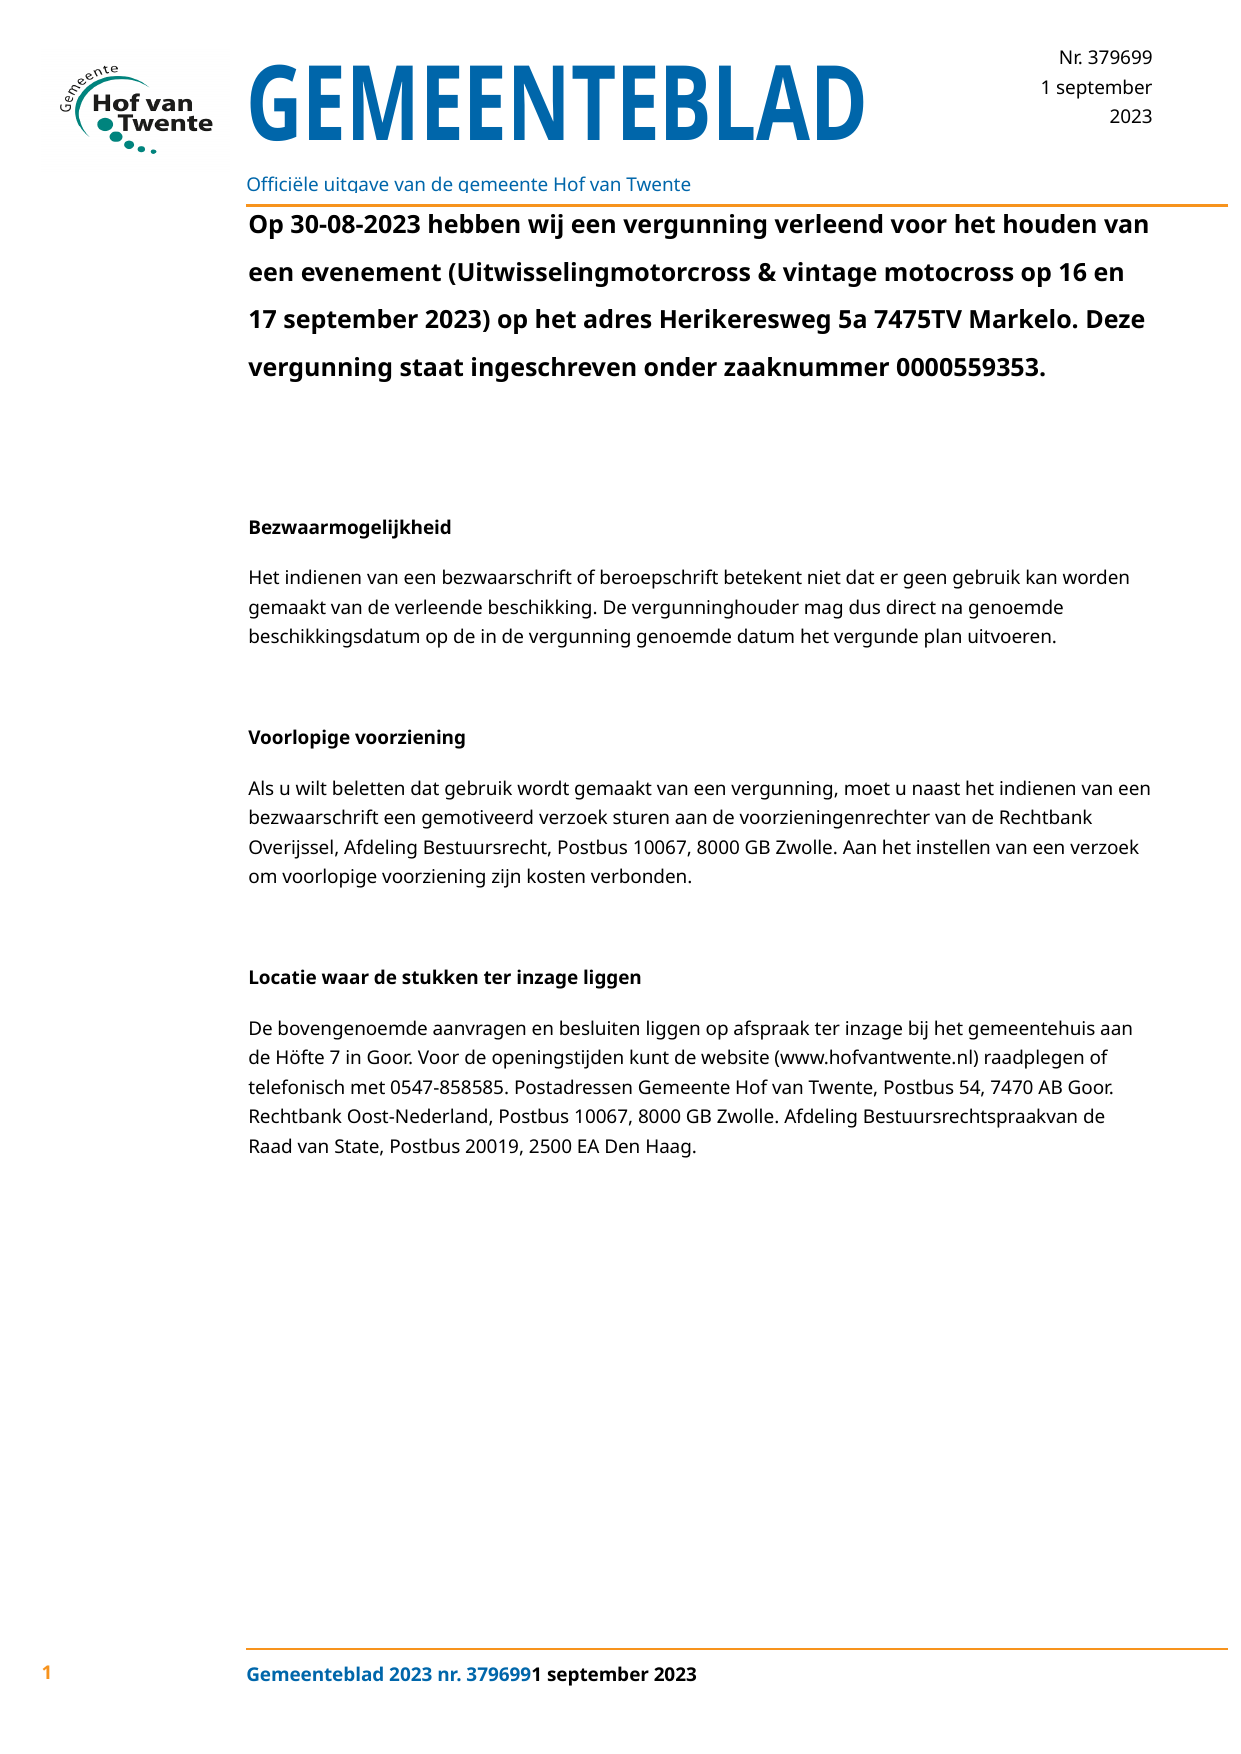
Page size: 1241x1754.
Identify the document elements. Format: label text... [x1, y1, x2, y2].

text De bovengenoemde aanvragen en besluiten liggen op afspraak ter inzage bij het gemeentehuis aan de Höfte 7 in Goor. Voor de openingstijden kunt de website (www.hofvantwente.nl) raadplegen of telefonisch met 0547-858585. Postadressen Gemeente Hof van Twente, Postbus 54, 7470 AB Goor. Rechtbank Oost-Nederland, Postbus 10067, 8000 GB Zwolle. Afdeling Bestuursrechtspraakvan de Raad van State, Postbus 20019, 2500 EA Den Haag. [248, 1015, 1152, 1159]
text Het indienen van een bezwaarschrift of beroepschrift betekent niet dat er geen gebruik kan worden gemaakt van de verleende beschikking. De vergunninghouder mag dus direct na genoemde beschikkingsdatum op de in de vergunning genoemde datum het vergunde plan uitvoeren. [248, 564, 1152, 649]
text Als u wilt beletten dat gebruik wordt gemaakt van een vergunning, moet u naast het indienen van een bezwaarschrift een gemotiveerd verzoek sturen aan de voorzieningenrechter van de Rechtbank Overijssel, Afdeling Bestuursrecht, Postbus 10067, 8000 GB Zwolle. Aan het instellen van een verzoek om voorlopige voorziening zijn kosten verbonden. [248, 775, 1152, 889]
picture [41, 47, 231, 172]
text Bezwaarmogelijkheid [248, 514, 1152, 540]
text Op 30-08-2023 hebben wij een vergunning verleend voor het houden van een evenement (Uitwisselingmotorcross & vintage motocross op 16 en 17 september 2023) op het adres Herikeresweg 5a 7475TV Markelo. Deze vergunning staat ingeschreven onder zaaknummer 0000559353. [248, 207, 1152, 384]
text Locatie waar de stukken ter inzage liggen [248, 964, 1152, 990]
text Voorlopige voorziening [248, 724, 1152, 750]
